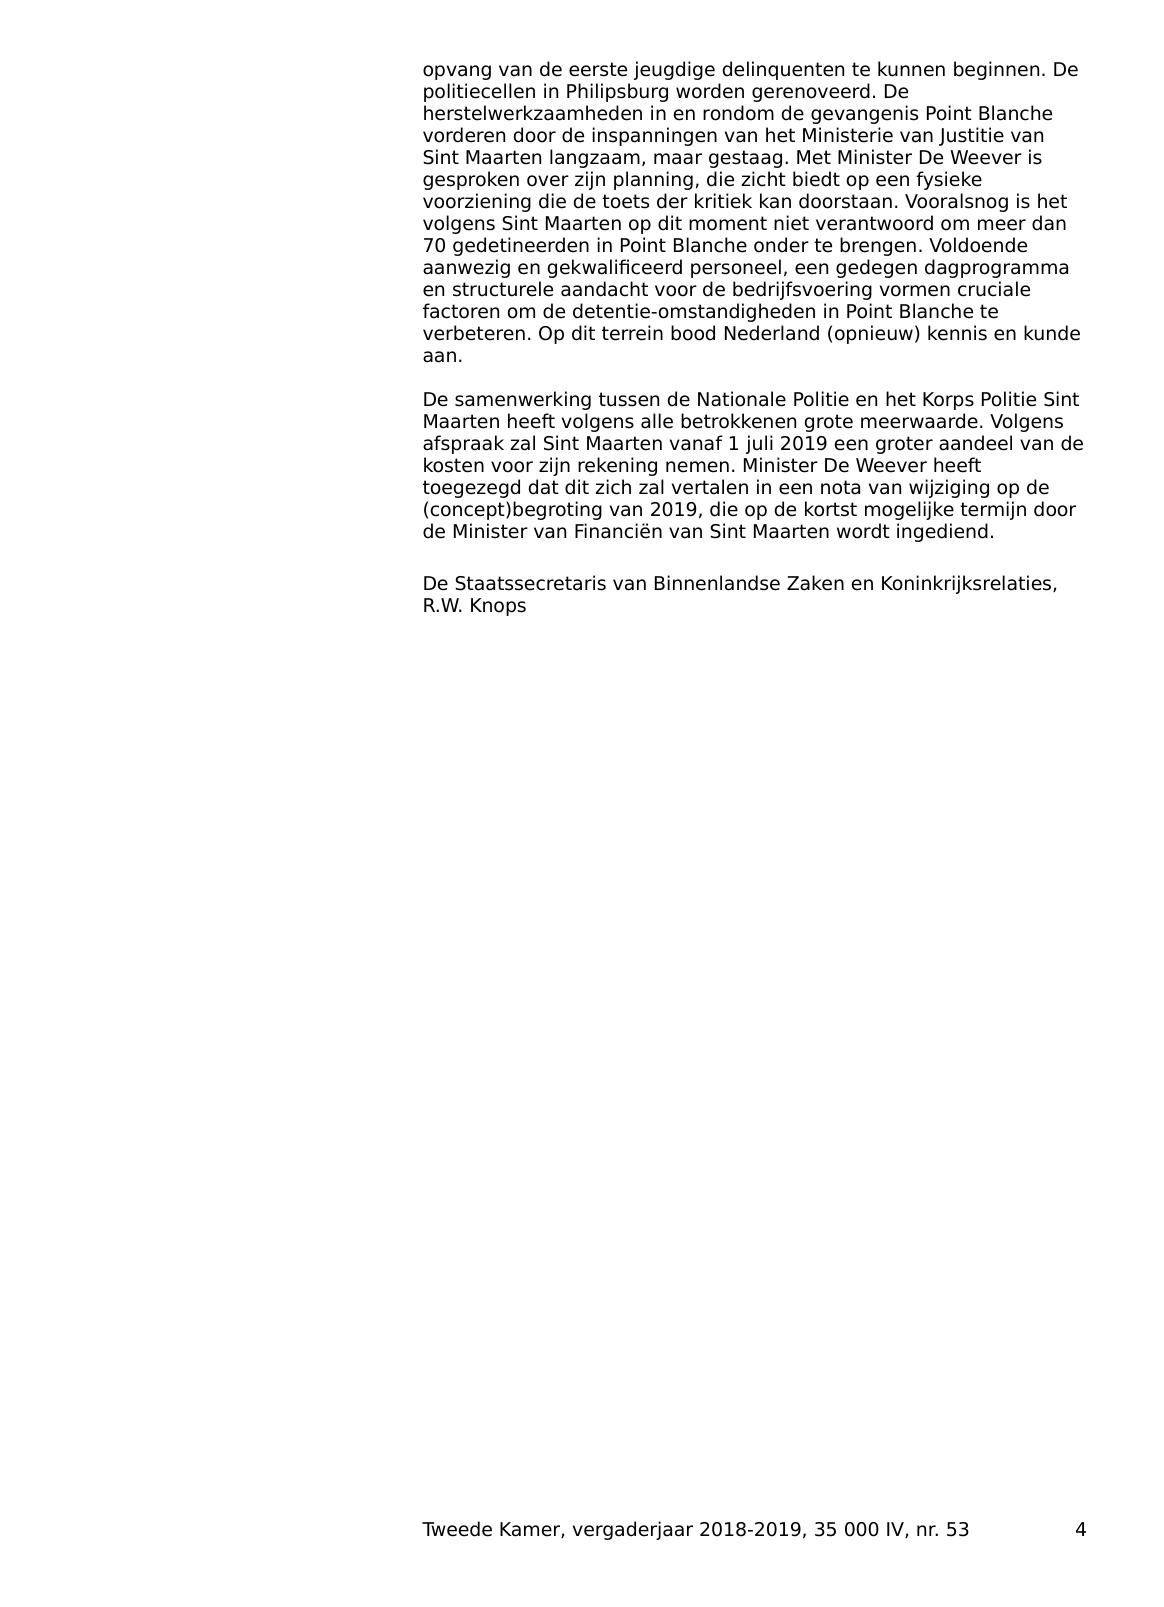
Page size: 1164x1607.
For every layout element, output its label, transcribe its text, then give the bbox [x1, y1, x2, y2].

text opvang van de eerste jeugdige delinquenten te kunnen beginnen. De politiecellen in Philipsburg worden gerenoveerd. De herstelwerkzaamheden in en rondom de gevangenis Point Blanche vorderen door de inspanningen van het Ministerie van Justitie van Sint Maarten langzaam, maar gestaag. Met Minister De Weever is gesproken over zijn planning, die zicht biedt op een fysieke voorziening die de toets der kritiek kan doorstaan. Vooralsnog is het volgens Sint Maarten op dit moment niet verantwoord om meer dan 70 gedetineerden in Point Blanche onder te brengen. Voldoende aanwezig en gekwalificeerd personeel, een gedegen dagprogramma en structurele aandacht voor de bedrijfsvoering vormen cruciale factoren om de detentie-omstandigheden in Point Blanche te verbeteren. Op dit terrein bood Nederland (opnieuw) kennis en kunde aan. [422, 59, 1087, 367]
text De Staatssecretaris van Binnenlandse Zaken en Koninkrijksrelaties, R.W. Knops [422, 573, 1087, 617]
text De samenwerking tussen de Nationale Politie en het Korps Politie Sint Maarten heeft volgens alle betrokkenen grote meerwaarde. Volgens afspraak zal Sint Maarten vanaf 1 juli 2019 een groter aandeel van de kosten voor zijn rekening nemen. Minister De Weever heeft toegezegd dat dit zich zal vertalen in een nota van wijziging op de (concept)begroting van 2019, die op de kortst mogelijke termijn door de Minister van Financiën van Sint Maarten wordt ingediend. [422, 389, 1087, 543]
